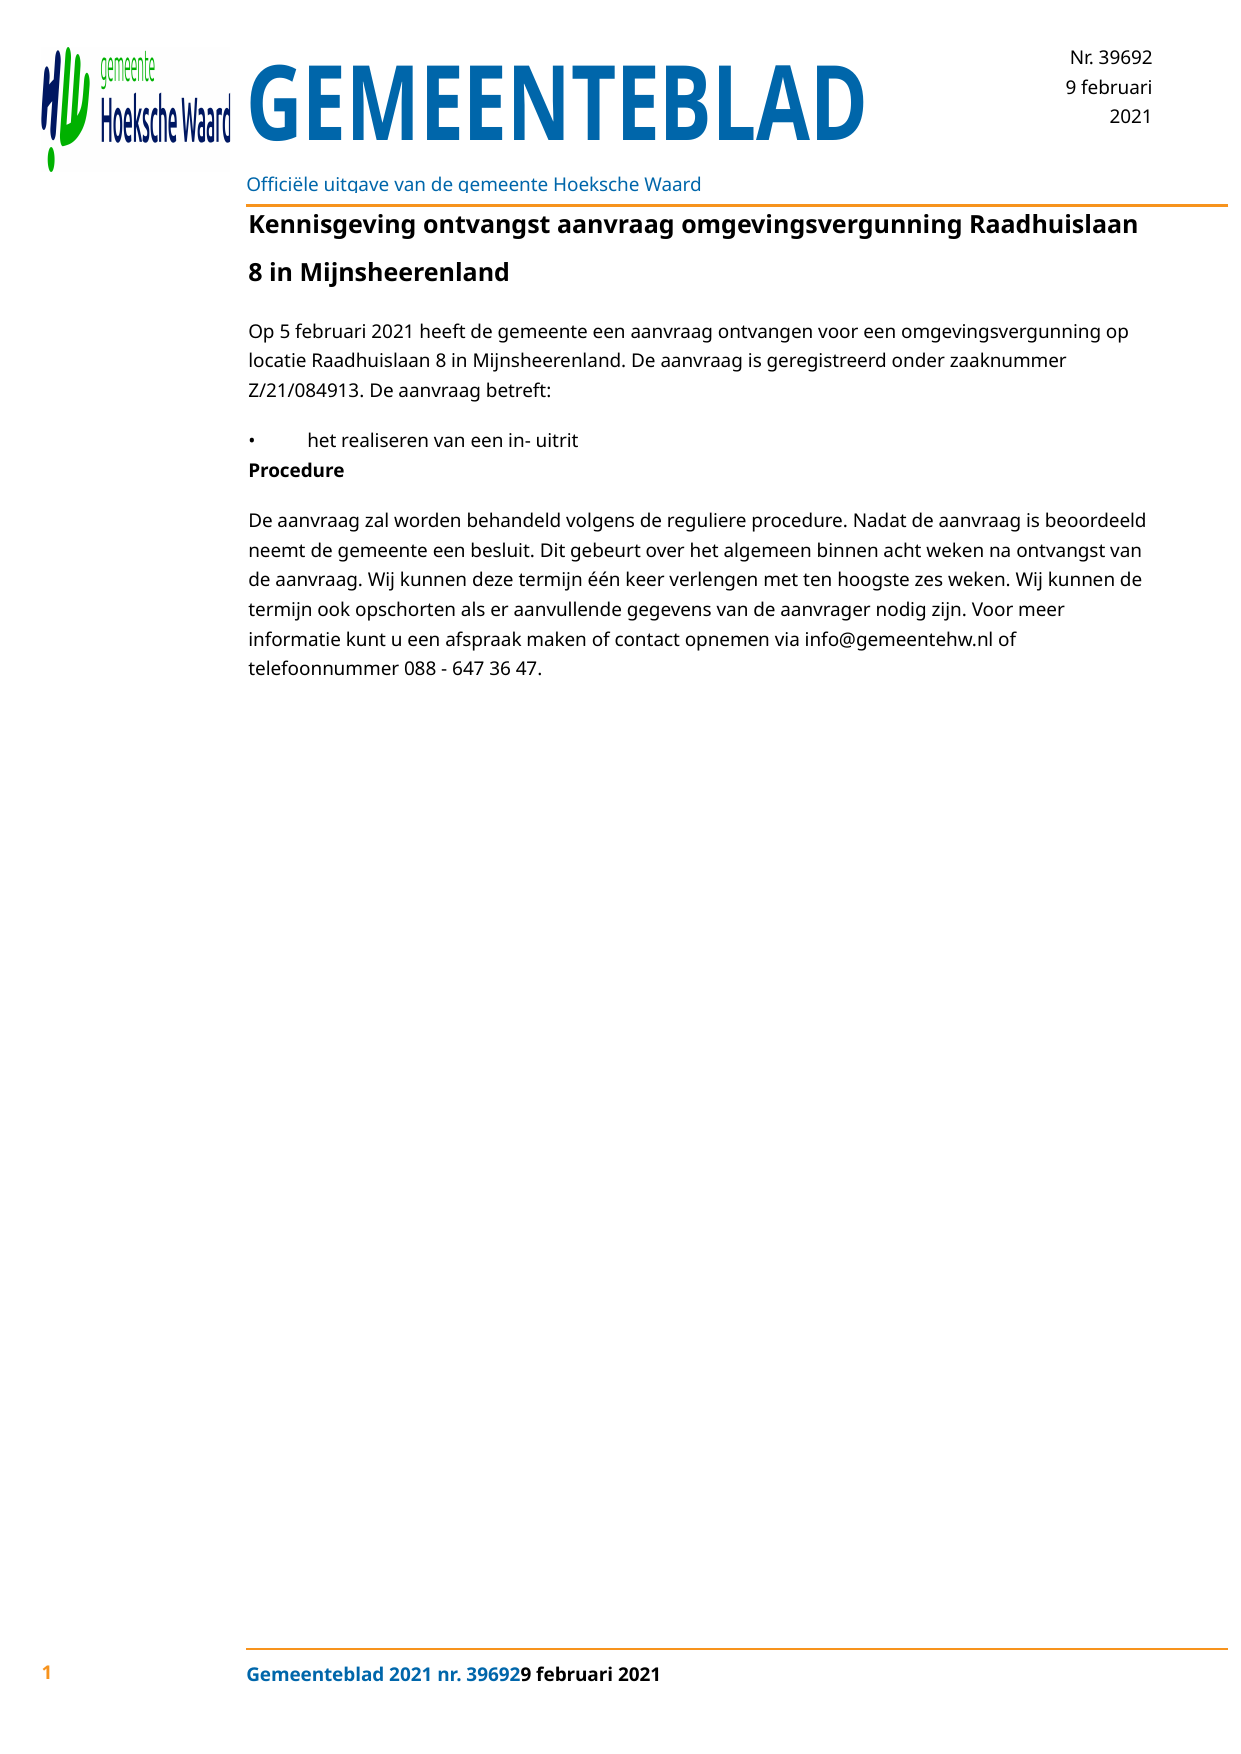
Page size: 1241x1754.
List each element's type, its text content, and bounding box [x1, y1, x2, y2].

text Op 5 februari 2021 heeft de gemeente een aanvraag ontvangen voor een omgevingsvergunning op locatie Raadhuislaan 8 in Mijnsheerenland. De aanvraag is geregistreerd onder zaaknummer Z/21/084913. De aanvraag betreft: [248, 318, 1152, 403]
list het realiseren van een in- uitrit [248, 427, 1152, 453]
text Procedure [248, 457, 1152, 483]
text Kennisgeving ontvangst aanvraag omgevingsvergunning Raadhuislaan 8 in Mijnsheerenland [248, 207, 1152, 288]
picture [41, 47, 231, 172]
text De aanvraag zal worden behandeld volgens de reguliere procedure. Nadat de aanvraag is beoordeeld neemt de gemeente een besluit. Dit gebeurt over het algemeen binnen acht weken na ontvangst van de aanvraag. Wij kunnen deze termijn één keer verlengen met ten hoogste zes weken. Wij kunnen de termijn ook opschorten als er aanvullende gegevens van de aanvrager nodig zijn. Voor meer informatie kunt u een afspraak maken of contact opnemen via info@gemeentehw.nl of telefoonnummer 088 - 647 36 47. [248, 507, 1152, 681]
